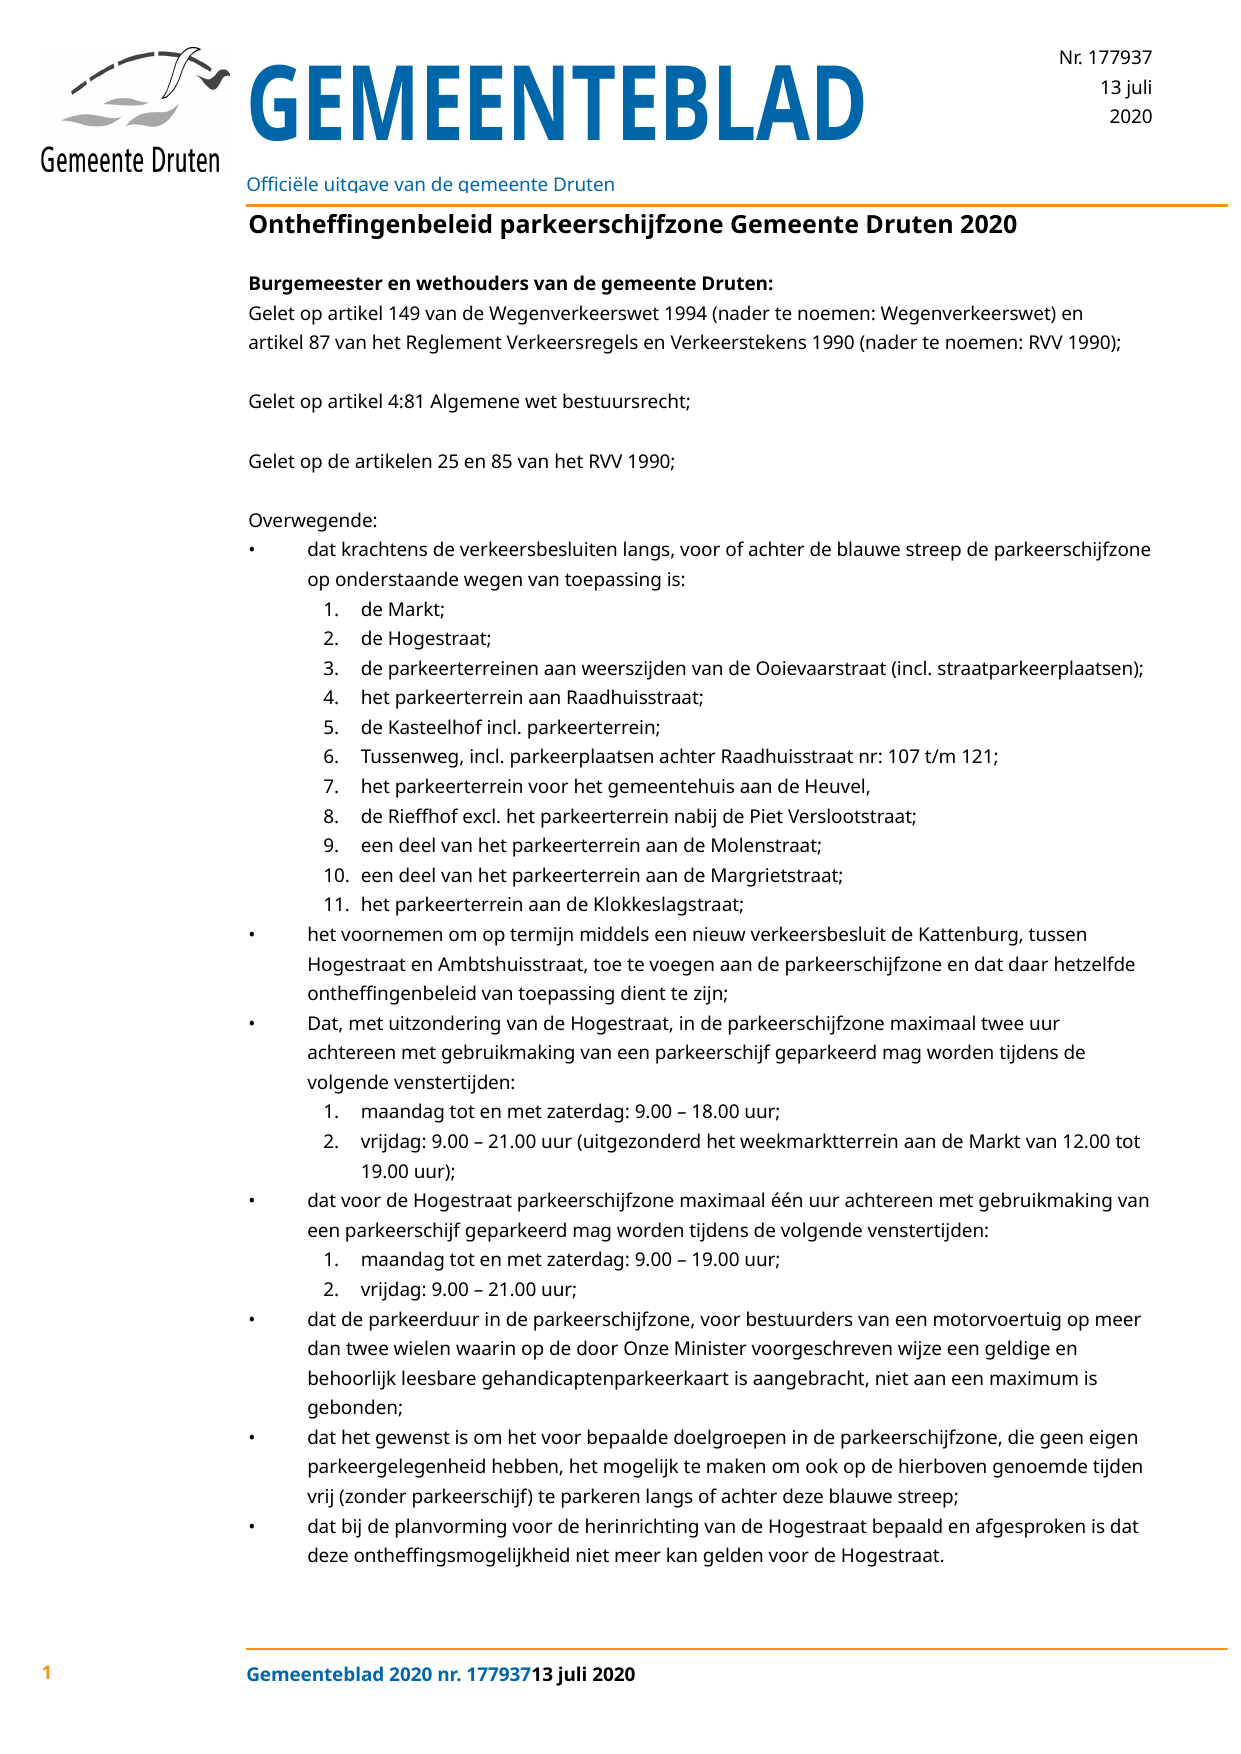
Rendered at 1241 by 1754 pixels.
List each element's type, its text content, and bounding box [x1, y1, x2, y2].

list maandag tot en met zaterdag: 9.00 – 19.00 uur; [323, 1247, 1152, 1272]
list maandag tot en met zaterdag: 9.00 – 18.00 uur; [323, 1099, 1152, 1124]
list vrijdag: 9.00 – 21.00 uur; [323, 1276, 1152, 1302]
text Gelet op artikel 149 van de Wegenverkeerswet 1994 (nader te noemen: Wegenverkeerswet) en artikel 87 van het Reglement Verkeersregels en Verkeerstekens 1990 (nader te noemen: RVV 1990); [248, 300, 1152, 355]
list dat krachtens de verkeersbesluiten langs, voor of achter de blauwe streep de parkeerschijfzone op onderstaande wegen van toepassing is: [248, 537, 1152, 592]
list Dat, met uitzondering van de Hogestraat, in de parkeerschijfzone maximaal twee uur achtereen met gebruikmaking van een parkeerschijf geparkeerd mag worden tijdens de volgende venstertijden: [248, 1010, 1152, 1095]
list een deel van het parkeerterrein aan de Molenstraat; [323, 832, 1152, 858]
picture [41, 47, 231, 172]
list dat voor de Hogestraat parkeerschijfzone maximaal één uur achtereen met gebruikmaking van een parkeerschijf geparkeerd mag worden tijdens de volgende venstertijden: [248, 1187, 1152, 1243]
list dat bij de planvorming voor de herinrichting van de Hogestraat bepaald en afgesproken is dat deze ontheffingsmogelijkheid niet meer kan gelden voor de Hogestraat. [248, 1513, 1152, 1568]
list dat het gewenst is om het voor bepaalde doelgroepen in de parkeerschijfzone, die geen eigen parkeergelegenheid hebben, het mogelijk te maken om ook op de hierboven genoemde tijden vrij (zonder parkeerschijf) te parkeren langs of achter deze blauwe streep; [248, 1424, 1152, 1509]
list het parkeerterrein aan de Klokkeslagstraat; [323, 892, 1152, 917]
list het parkeerterrein voor het gemeentehuis aan de Heuvel, [323, 773, 1152, 799]
list vrijdag: 9.00 – 21.00 uur (uitgezonderd het weekmarktterrein aan de Markt van 12.00 tot 19.00 uur); [323, 1128, 1152, 1183]
text Overwegende: [248, 507, 1152, 533]
list Tussenweg, incl. parkeerplaatsen achter Raadhuisstraat nr: 107 t/m 121; [323, 744, 1152, 769]
list de Rieffhof excl. het parkeerterrein nabij de Piet Verslootstraat; [323, 803, 1152, 828]
text Gelet op artikel 4:81 Algemene wet bestuursrecht; [248, 389, 1152, 414]
text Gelet op de artikelen 25 en 85 van het RVV 1990; [248, 448, 1152, 473]
list het parkeerterrein aan Raadhuisstraat; [323, 684, 1152, 710]
list een deel van het parkeerterrein aan de Margrietstraat; [323, 862, 1152, 888]
text Burgemeester en wethouders van de gemeente Druten: [248, 270, 1152, 296]
list het voornemen om op termijn middels een nieuw verkeersbesluit de Kattenburg, tussen Hogestraat en Ambtshuisstraat, toe te voegen aan de parkeerschijfzone en dat daar hetzelfde ontheffingenbeleid van toepassing dient te zijn; [248, 921, 1152, 1006]
list de Kasteelhof incl. parkeerterrein; [323, 714, 1152, 740]
list de parkeerterreinen aan weerszijden van de Ooievaarstraat (incl. straatparkeerplaatsen); [323, 655, 1152, 681]
list de Hogestraat; [323, 625, 1152, 651]
list dat de parkeerduur in de parkeerschijfzone, voor bestuurders van een motorvoertuig op meer dan twee wielen waarin op de door Onze Minister voorgeschreven wijze een geldige en behoorlijk leesbare gehandicaptenparkeerkaart is aangebracht, niet aan een maximum is gebonden; [248, 1306, 1152, 1420]
list de Markt; [323, 596, 1152, 621]
text Ontheffingenbeleid parkeerschijfzone Gemeente Druten 2020 [248, 207, 1152, 241]
